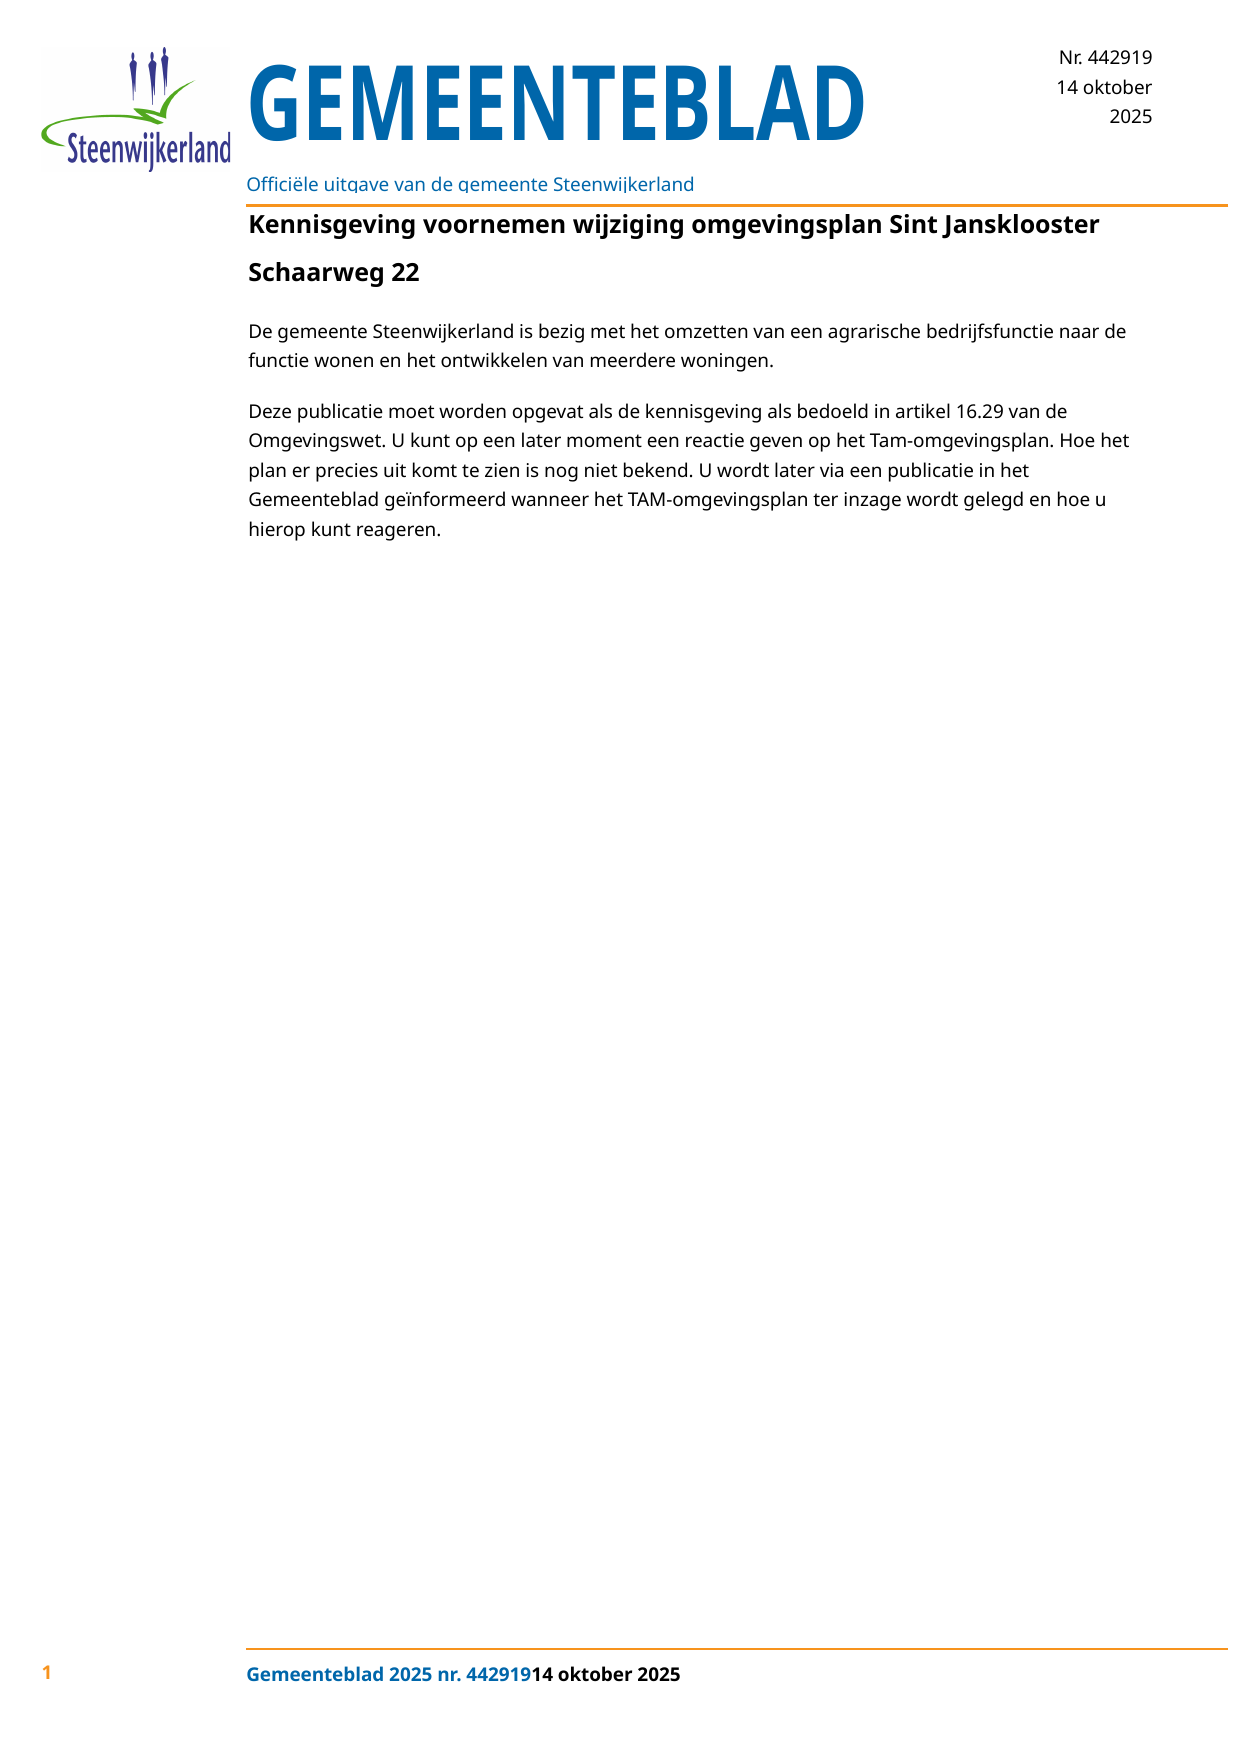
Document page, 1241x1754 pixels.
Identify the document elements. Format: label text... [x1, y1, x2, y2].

picture [41, 47, 231, 172]
text Deze publicatie moet worden opgevat als de kennisgeving als bedoeld in artikel 16.29 van de Omgevingswet. U kunt op een later moment een reactie geven op het Tam-omgevingsplan. Hoe het plan er precies uit komt te zien is nog niet bekend. U wordt later via een publicatie in het Gemeenteblad geïnformeerd wanneer het TAM-omgevingsplan ter inzage wordt gelegd en hoe u hierop kunt reageren. [248, 398, 1152, 542]
text Kennisgeving voornemen wijziging omgevingsplan Sint Jansklooster Schaarweg 22 [248, 207, 1152, 288]
text De gemeente Steenwijkerland is bezig met het omzetten van een agrarische bedrijfsfunctie naar de functie wonen en het ontwikkelen van meerdere woningen. [248, 318, 1152, 373]
